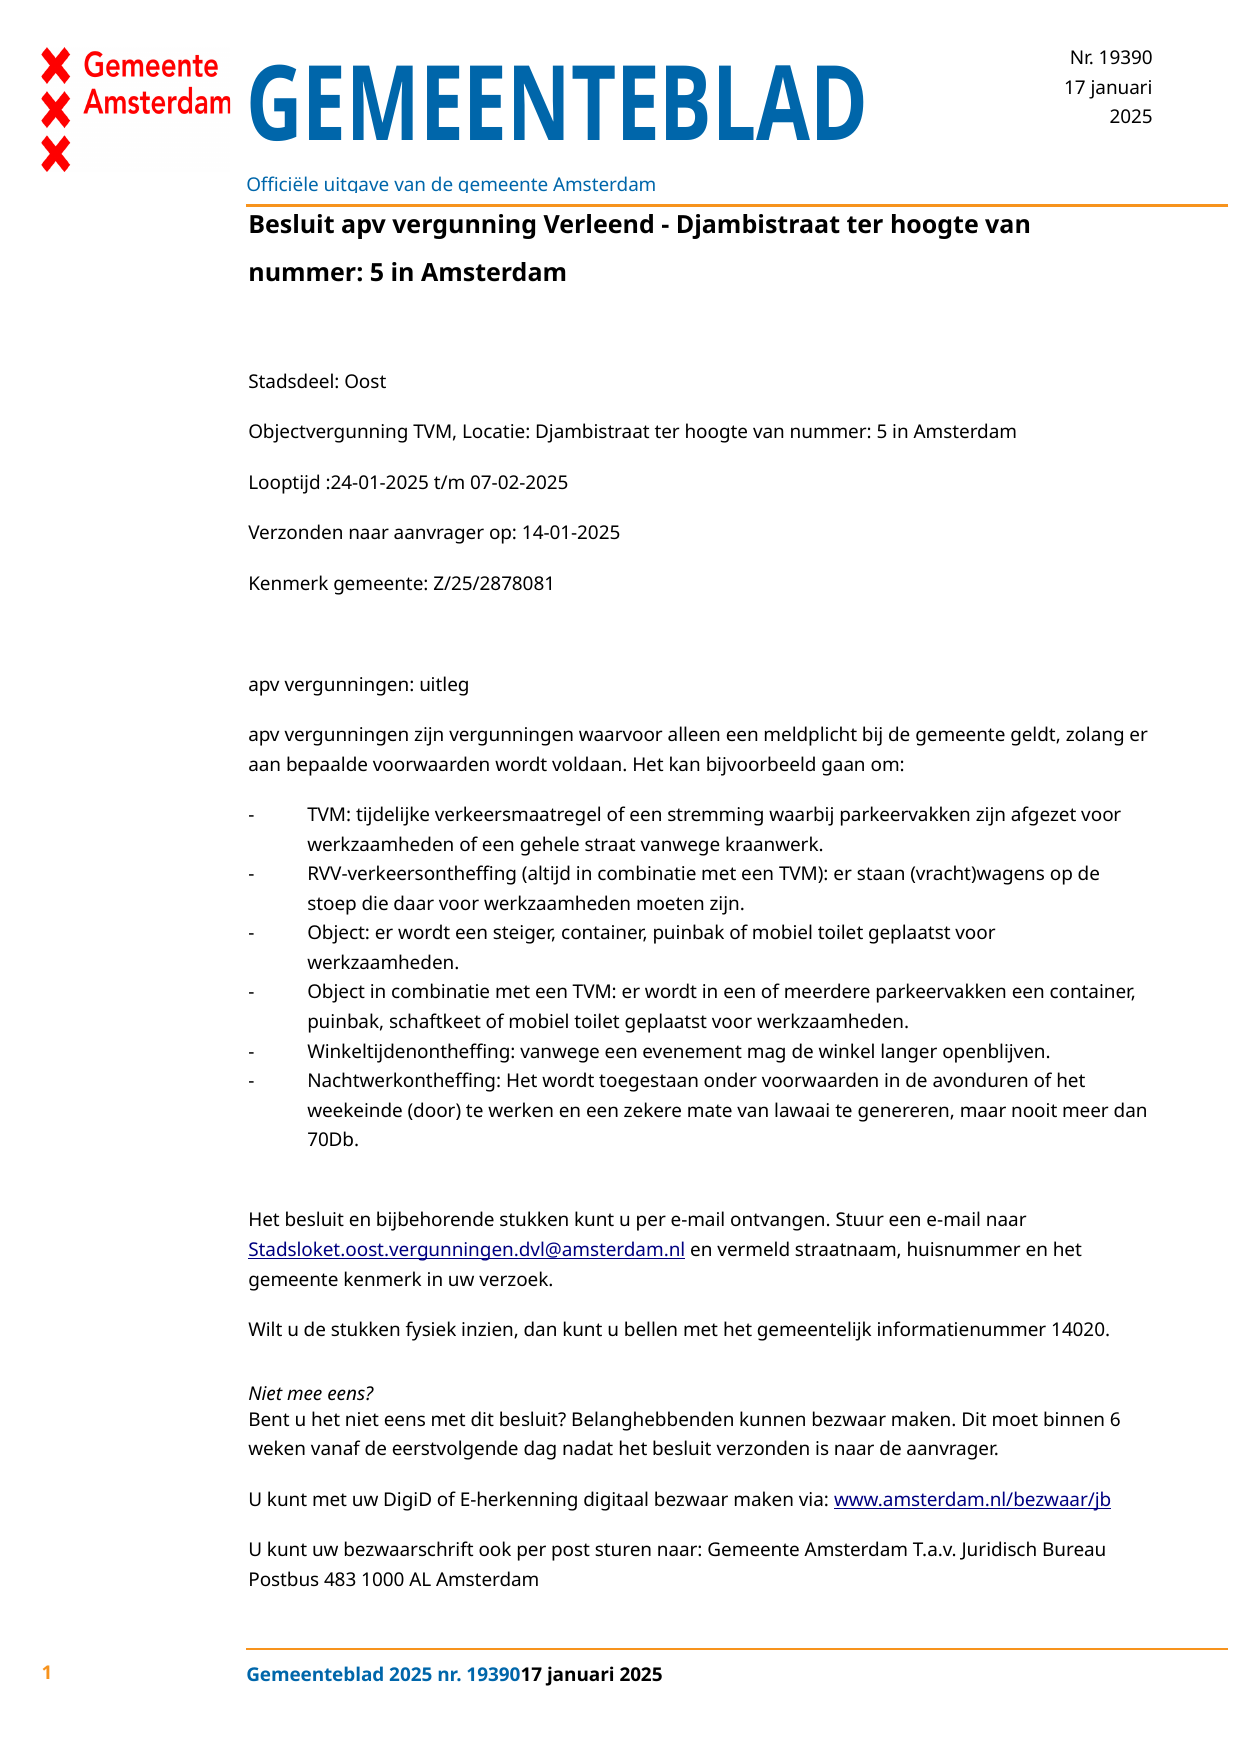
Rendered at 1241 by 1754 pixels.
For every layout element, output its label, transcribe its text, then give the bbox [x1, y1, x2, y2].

text U kunt uw bezwaarschrift ook per post sturen naar: Gemeente Amsterdam T.a.v. Juridisch Bureau Postbus 483 1000 AL Amsterdam [248, 1536, 1152, 1592]
text apv vergunningen: uitleg [248, 671, 1152, 697]
text Het besluit en bijbehorende stukken kunt u per e-mail ontvangen. Stuur een e-mail naar Stadsloket.oost.vergunningen.dvl@amsterdam.nl en vermeld straatnaam, huisnummer en het gemeente kenmerk in uw verzoek. [248, 1207, 1152, 1292]
text Looptijd :24-01-2025 t/m 07-02-2025 [248, 469, 1152, 495]
list Object in combinatie met een TVM: er wordt in een of meerdere parkeervakken een container, puinbak, schaftkeet of mobiel toilet geplaatst voor werkzaamheden. [248, 979, 1152, 1034]
text Wilt u de stukken fysiek inzien, dan kunt u bellen met het gemeentelijk informatienummer 14020. [248, 1316, 1152, 1342]
text Bent u het niet eens met dit besluit? Belanghebbenden kunnen bezwaar maken. Dit moet binnen 6 weken vanaf de eerstvolgende dag nadat het besluit verzonden is naar de aanvrager. [248, 1406, 1152, 1461]
text Stadsdeel: Oost [248, 368, 1152, 394]
list RVV-verkeersontheffing (altijd in combinatie met een TVM): er staan (vracht)wagens op de stoep die daar voor werkzaamheden moeten zijn. [248, 860, 1152, 916]
text Besluit apv vergunning Verleend - Djambistraat ter hoogte van nummer: 5 in Amsterdam [248, 207, 1152, 288]
list Nachtwerkontheffing: Het wordt toegestaan onder voorwaarden in de avonduren of het weekeinde (door) te werken en een zekere mate van lawaai te genereren, maar nooit meer dan 70Db. [248, 1067, 1152, 1152]
text Objectvergunning TVM, Locatie: Djambistraat ter hoogte van nummer: 5 in Amsterdam [248, 419, 1152, 444]
list Winkeltijdenontheffing: vanwege een evenement mag de winkel langer openblijven. [248, 1038, 1152, 1064]
text Kenmerk gemeente: Z/25/2878081 [248, 570, 1152, 596]
text apv vergunningen zijn vergunningen waarvoor alleen een meldplicht bij de gemeente geldt, zolang er aan bepaalde voorwaarden wordt voldaan. Het kan bijvoorbeeld gaan om: [248, 721, 1152, 777]
text U kunt met uw DigiD of E-herkenning digitaal bezwaar maken via: www.amsterdam.nl/bezwaar/jb [248, 1486, 1152, 1512]
text Niet mee eens? [248, 1380, 1152, 1406]
list Object: er wordt een steiger, container, puinbak of mobiel toilet geplaatst voor werkzaamheden. [248, 919, 1152, 975]
list TVM: tijdelijke verkeersmaatregel of een stremming waarbij parkeervakken zijn afgezet voor werkzaamheden of een gehele straat vanwege kraanwerk. [248, 801, 1152, 857]
text Verzonden naar aanvrager op: 14-01-2025 [248, 519, 1152, 545]
picture [41, 47, 231, 172]
